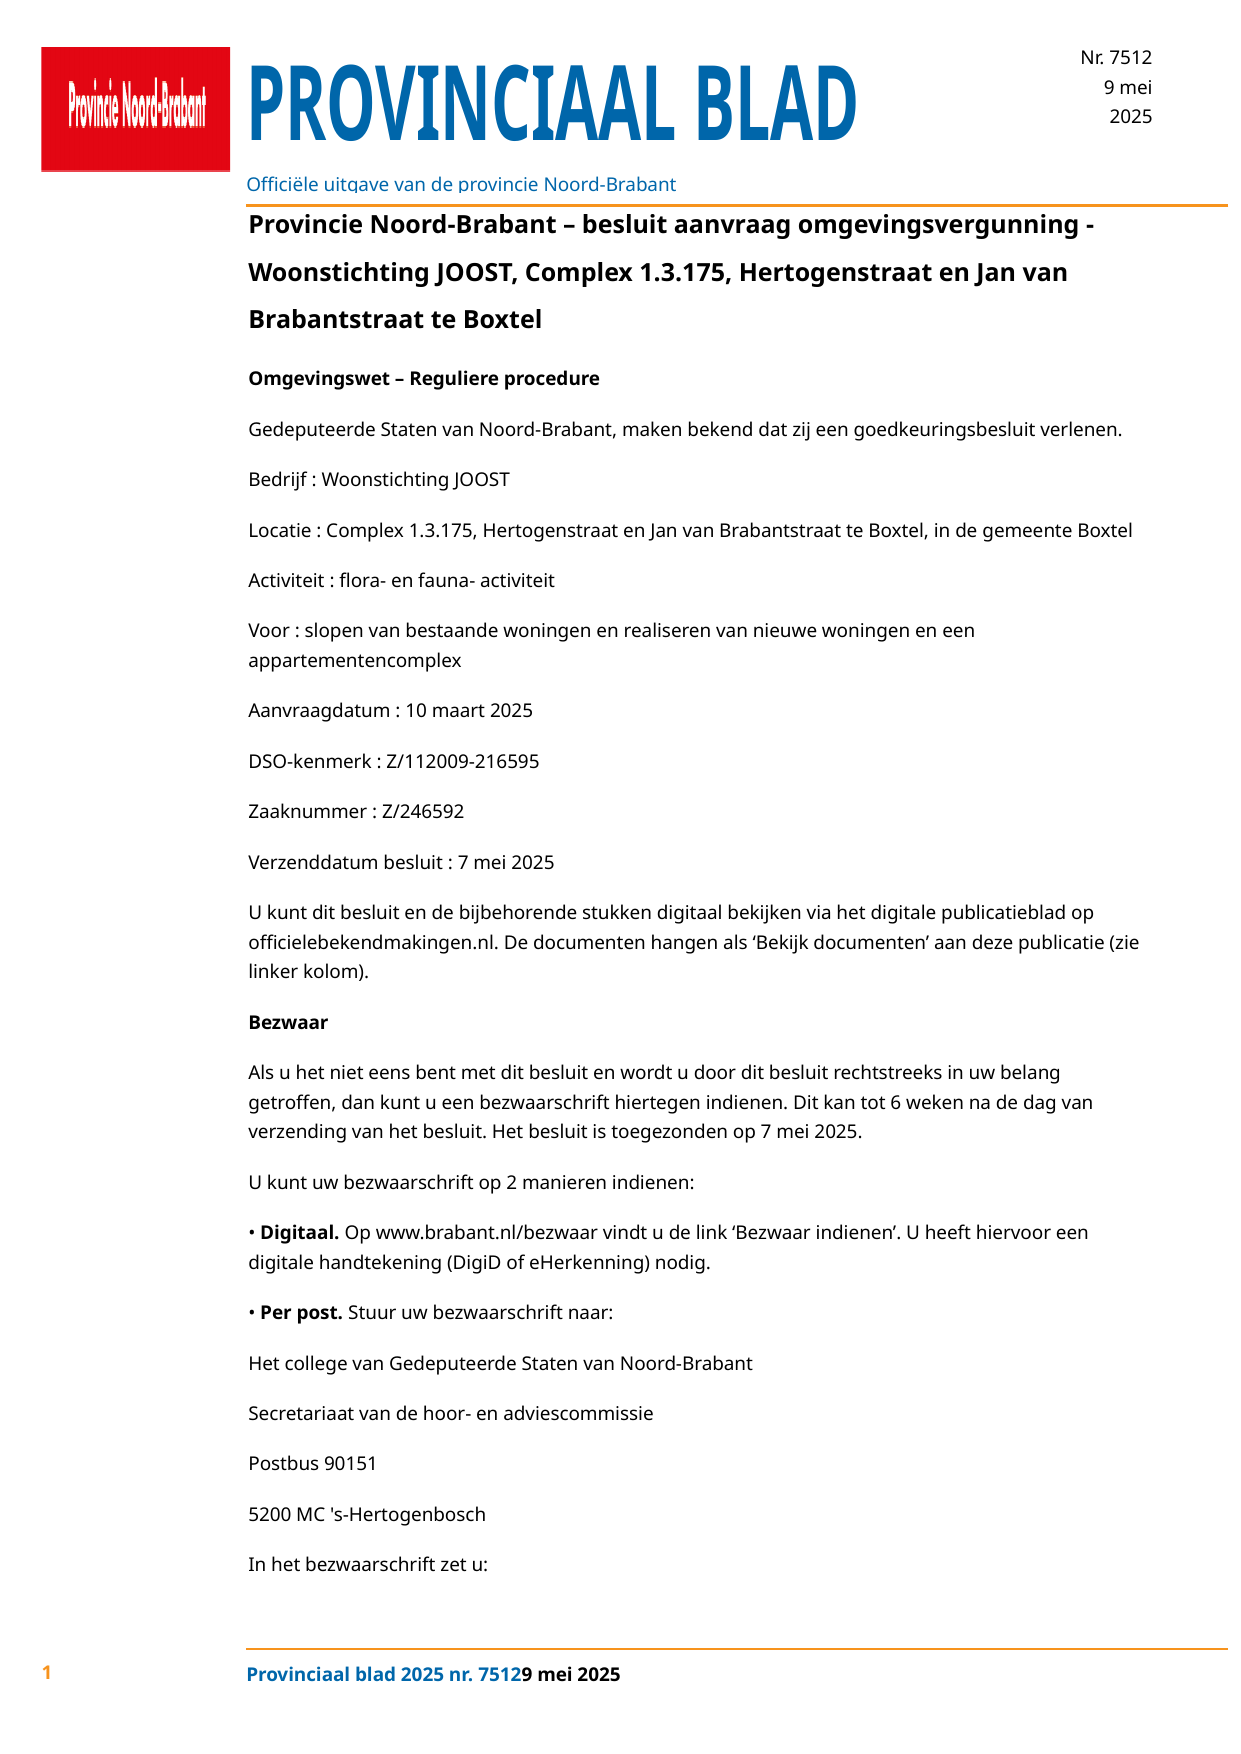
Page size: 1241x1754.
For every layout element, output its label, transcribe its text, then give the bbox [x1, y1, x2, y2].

text Provincie Noord-Brabant – besluit aanvraag omgevingsvergunning - Woonstichting JOOST, Complex 1.3.175, Hertogenstraat en Jan van Brabantstraat te Boxtel [248, 207, 1152, 336]
text • Digitaal. Op www.brabant.nl/bezwaar vindt u de link ‘Bezwaar indienen’. U heeft hiervoor een digitale handtekening (DigiD of eHerkenning) nodig. [248, 1219, 1152, 1274]
text U kunt dit besluit en de bijbehorende stukken digitaal bekijken via het digitale publicatieblad op officielebekendmakingen.nl. De documenten hangen als ‘Bekijk documenten’ aan deze publicatie (zie linker kolom). [248, 899, 1152, 984]
text Omgevingswet – Reguliere procedure [248, 366, 1152, 391]
text 5200 MC 's‑Hertogenbosch [248, 1501, 1152, 1527]
text • Per post. Stuur uw bezwaarschrift naar: [248, 1299, 1152, 1325]
text Het college van Gedeputeerde Staten van Noord-Brabant [248, 1350, 1152, 1375]
text Als u het niet eens bent met dit besluit en wordt u door dit besluit rechtstreeks in uw belang getroffen, dan kunt u een bezwaarschrift hiertegen indienen. Dit kan tot 6 weken na de dag van verzending van het besluit. Het besluit is toegezonden op 7 mei 2025. [248, 1059, 1152, 1144]
text DSO-kenmerk : Z/112009-216595 [248, 748, 1152, 774]
text Locatie : Complex 1.3.175, Hertogenstraat en Jan van Brabantstraat te Boxtel, in de gemeente Boxtel [248, 517, 1152, 542]
text Gedeputeerde Staten van Noord-Brabant, maken bekend dat zij een goedkeuringsbesluit verlenen. [248, 416, 1152, 442]
text Aanvraagdatum : 10 maart 2025 [248, 698, 1152, 723]
text Voor : slopen van bestaande woningen en realiseren van nieuwe woningen en een appartementencomplex [248, 618, 1152, 673]
text U kunt uw bezwaarschrift op 2 manieren indienen: [248, 1169, 1152, 1194]
text Secretariaat van de hoor- en adviescommissie [248, 1400, 1152, 1426]
text Activiteit : flora- en fauna- activiteit [248, 567, 1152, 593]
text In het bezwaarschrift zet u: [248, 1551, 1152, 1577]
text Verzenddatum besluit : 7 mei 2025 [248, 849, 1152, 874]
text Zaaknummer : Z/246592 [248, 798, 1152, 824]
picture [41, 47, 231, 172]
text Bedrijf : Woonstichting JOOST [248, 466, 1152, 492]
text Bezwaar [248, 1009, 1152, 1034]
text Postbus 90151 [248, 1451, 1152, 1476]
